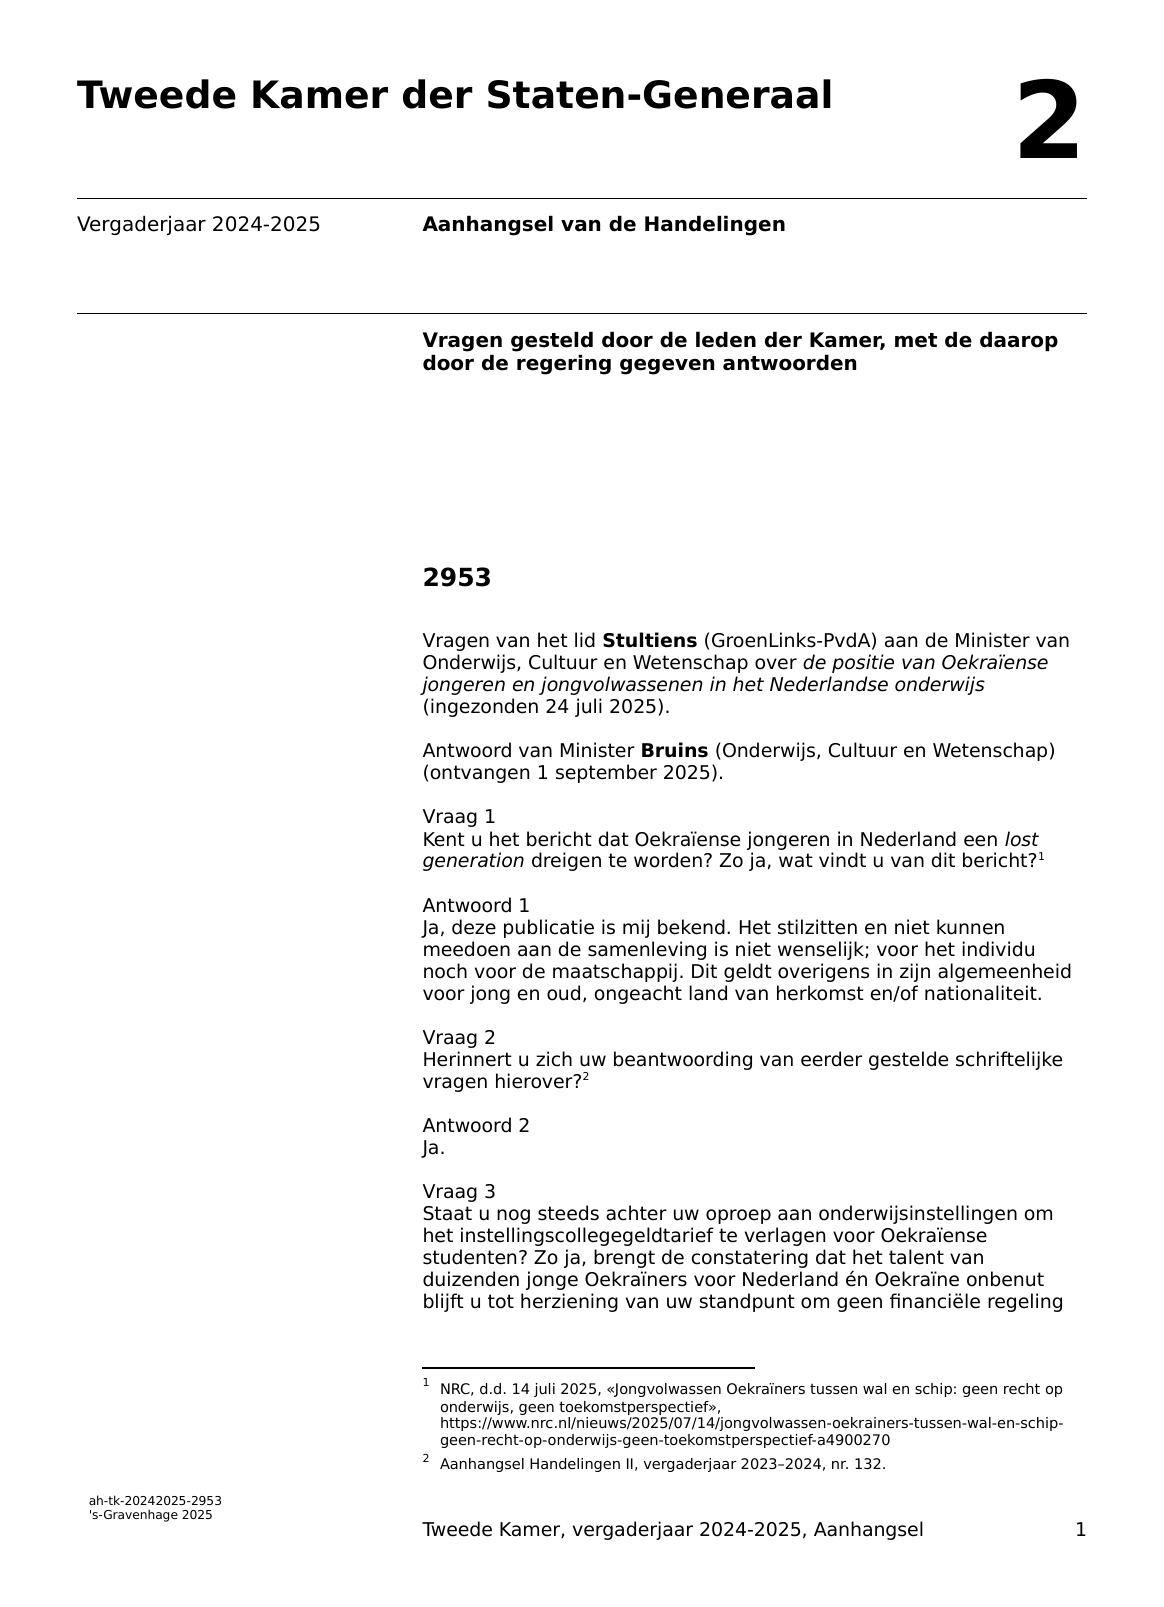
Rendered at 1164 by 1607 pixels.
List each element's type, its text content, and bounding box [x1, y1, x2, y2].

text ah-tk-20242025-2953 [88, 1494, 323, 1508]
text Staat u nog steeds achter uw oproep aan onderwijsinstellingen om het instellingscollegegeldtarief te verlagen voor Oekraïense studenten? Zo ja, brengt de constatering dat het talent van duizenden jonge Oekraïners voor Nederland én Oekraïne onbenut blijft u tot herziening van uw standpunt om geen financiële regeling [422, 1203, 1087, 1313]
text NRC, d.d. 14 juli 2025, «Jongvolwassen Oekraïners tussen wal en schip: geen recht op onderwijs, geen toekomstperspectief», https://www.nrc.nl/nieuws/2025/07/14/jongvolwassen-oekrainers-tussen-wal-en-schip-geen-recht-op-onderwijs-geen-toekomstperspectief-a4900270 [422, 1377, 1087, 1449]
table_cell [77, 314, 422, 375]
table_header 2 [886, 59, 1087, 198]
text Ja. [422, 1137, 1087, 1159]
table_cell Vragen gesteld door de leden der Kamer, met de daarop door de regering gegeven antwoorden [422, 314, 1087, 375]
text Ja, deze publicatie is mij bekend. Het stilzitten en niet kunnen meedoen aan de samenleving is niet wenselijk; voor het individu noch voor de maatschappij. Dit geldt overigens in zijn algemeenheid voor jong en oud, ongeacht land van herkomst en/of nationaliteit. [422, 917, 1087, 1004]
text Antwoord 1 [422, 894, 1087, 917]
text Vraag 3 [422, 1181, 1087, 1203]
text Vraag 1 [422, 806, 1087, 828]
text Vragen van het lid Stultiens (GroenLinks-PvdA) aan de Minister van Onderwijs, Cultuur en Wetenschap over de positie van Oekraïense jongeren en jongvolwassenen in het Nederlandse onderwijs (ingezonden 24 juli 2025). [422, 630, 1087, 718]
table_cell Vergaderjaar 2024-2025 [77, 199, 422, 313]
text Vraag 2 [422, 1027, 1087, 1049]
text 's-Gravenhage 2025 [88, 1508, 323, 1522]
text Aanhangsel Handelingen II, vergaderjaar 2023–2024, nr. 132. [422, 1452, 1087, 1474]
table_header Tweede Kamer der Staten-Generaal [77, 59, 886, 198]
text Kent u het bericht dat Oekraïense jongeren in Nederland een lost generation dreigen te worden? Zo ja, wat vindt u van dit bericht? [422, 828, 1087, 872]
text Antwoord van Minister Bruins (Onderwijs, Cultuur en Wetenschap) (ontvangen 1 september 2025). [422, 740, 1087, 784]
text Antwoord 2 [422, 1115, 1087, 1137]
text 2953 [422, 563, 1087, 592]
text Herinnert u zich uw beantwoording van eerder gestelde schriftelijke vragen hierover? [422, 1049, 1087, 1093]
table_cell Aanhangsel van de Handelingen [422, 199, 1087, 313]
